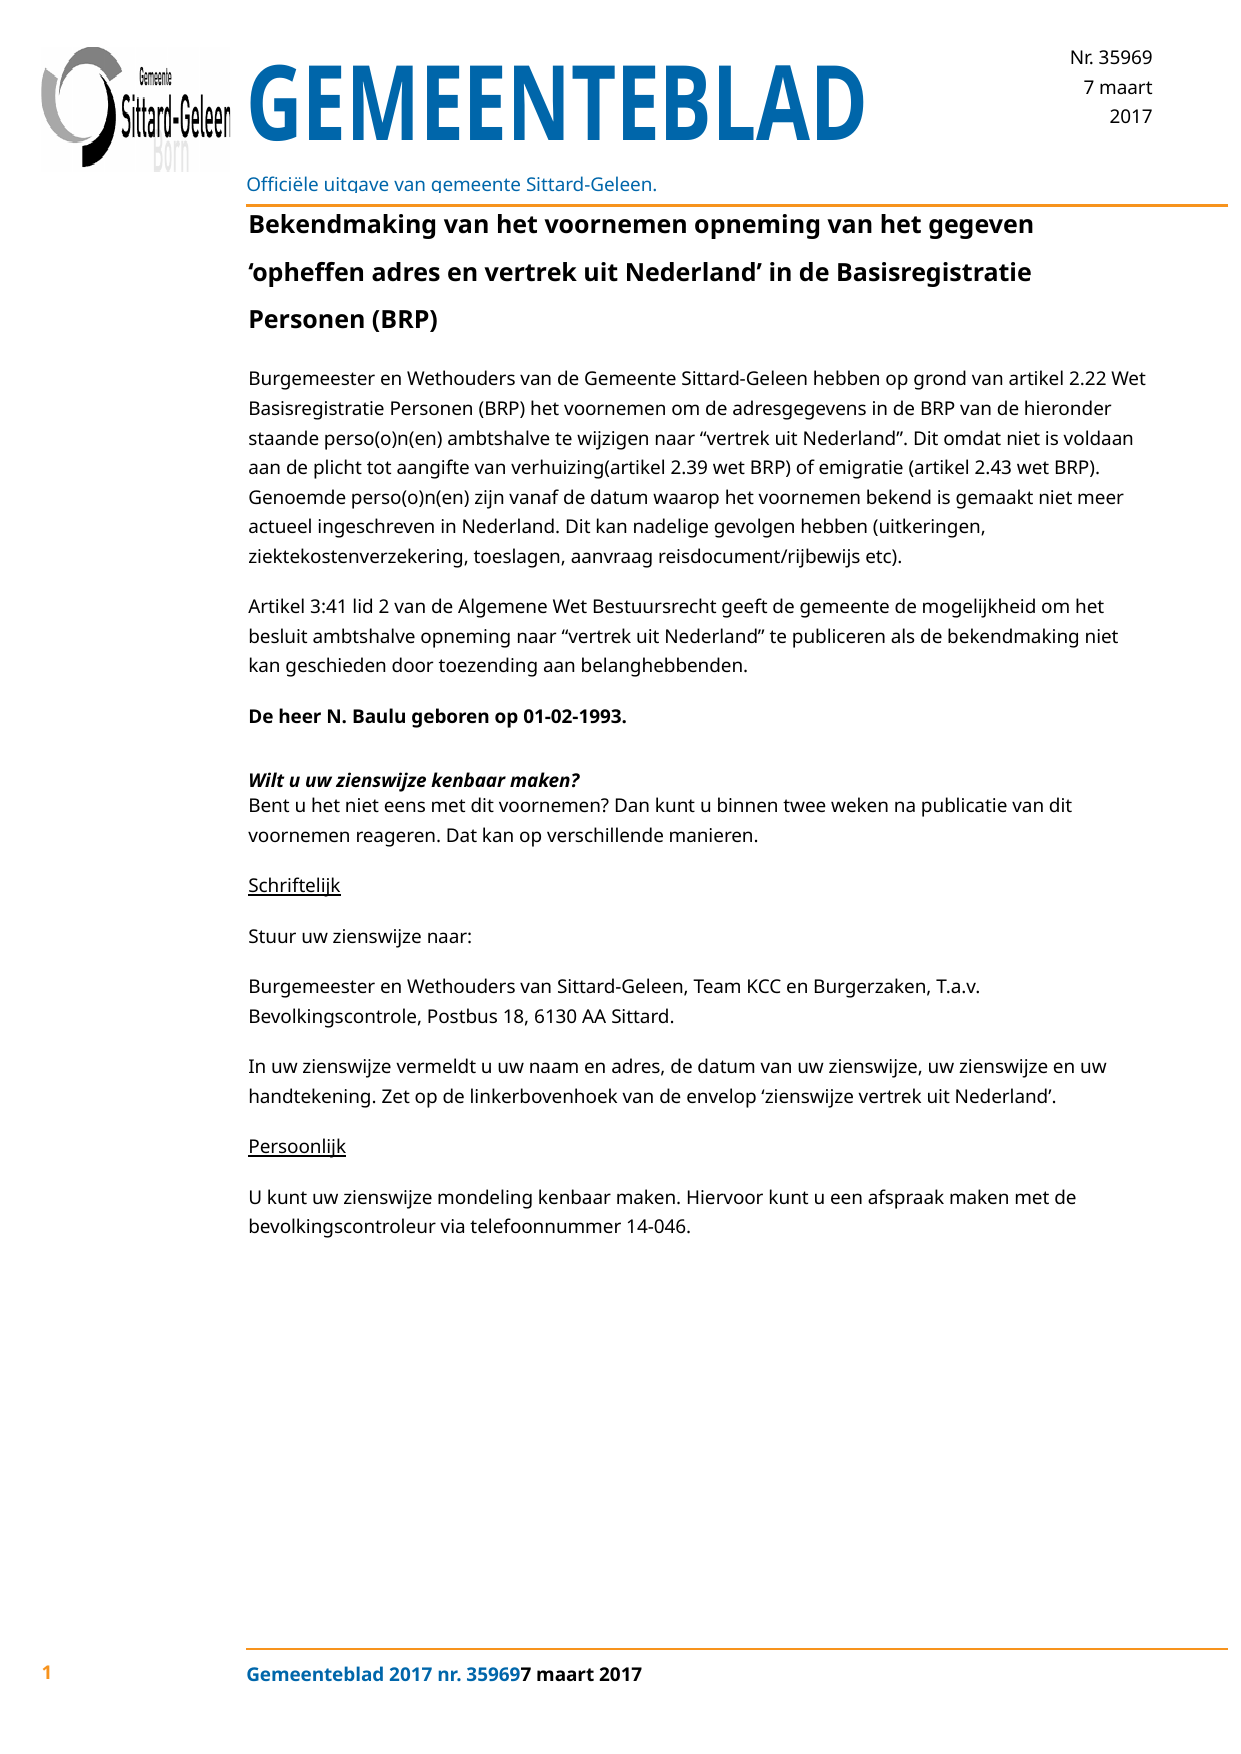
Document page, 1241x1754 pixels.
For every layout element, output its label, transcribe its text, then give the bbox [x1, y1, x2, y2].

text De heer N. Baulu geboren op 01-02-1993. [248, 703, 1152, 729]
text Stuur uw zienswijze naar: [248, 923, 1152, 949]
text Burgemeester en Wethouders van Sittard-Geleen, Team KCC en Burgerzaken, T.a.v. Bevolkingscontrole, Postbus 18, 6130 AA Sittard. [248, 973, 1152, 1029]
text Schriftelijk [248, 873, 1152, 898]
text Bent u het niet eens met dit voornemen? Dan kunt u binnen twee weken na publicatie van dit voornemen reageren. Dat kan op verschillende manieren. [248, 793, 1152, 848]
text Artikel 3:41 lid 2 van de Algemene Wet Bestuursrecht geeft de gemeente de mogelijkheid om het besluit ambtshalve opneming naar “vertrek uit Nederland” te publiceren als de bekendmaking niet kan geschieden door toezending aan belanghebbenden. [248, 593, 1152, 678]
picture [41, 47, 231, 172]
text U kunt uw zienswijze mondeling kenbaar maken. Hiervoor kunt u een afspraak maken met de bevolkingscontroleur via telefoonnummer 14-046. [248, 1184, 1152, 1239]
text Burgemeester en Wethouders van de Gemeente Sittard-Geleen hebben op grond van artikel 2.22 Wet Basisregistratie Personen (BRP) het voornemen om de adresgegevens in de BRP van de hieronder staande perso(o)n(en) ambtshalve te wijzigen naar “vertrek uit Nederland”. Dit omdat niet is voldaan aan de plicht tot aangifte van verhuizing(artikel 2.39 wet BRP) of emigratie (artikel 2.43 wet BRP). Genoemde perso(o)n(en) zijn vanaf de datum waarop het voornemen bekend is gemaakt niet meer actueel ingeschreven in Nederland. Dit kan nadelige gevolgen hebben (uitkeringen, ziektekostenverzekering, toeslagen, aanvraag reisdocument/rijbewijs etc). [248, 366, 1152, 569]
text Persoonlijk [248, 1133, 1152, 1159]
text Bekendmaking van het voornemen opneming van het gegeven ‘opheffen adres en vertrek uit Nederland’ in de Basisregistratie Personen (BRP) [248, 207, 1152, 336]
text Wilt u uw zienswijze kenbaar maken? [248, 767, 1152, 793]
text In uw zienswijze vermeldt u uw naam en adres, de datum van uw zienswijze, uw zienswijze en uw handtekening. Zet op de linkerbovenhoek van de envelop ‘zienswijze vertrek uit Nederland’. [248, 1053, 1152, 1109]
